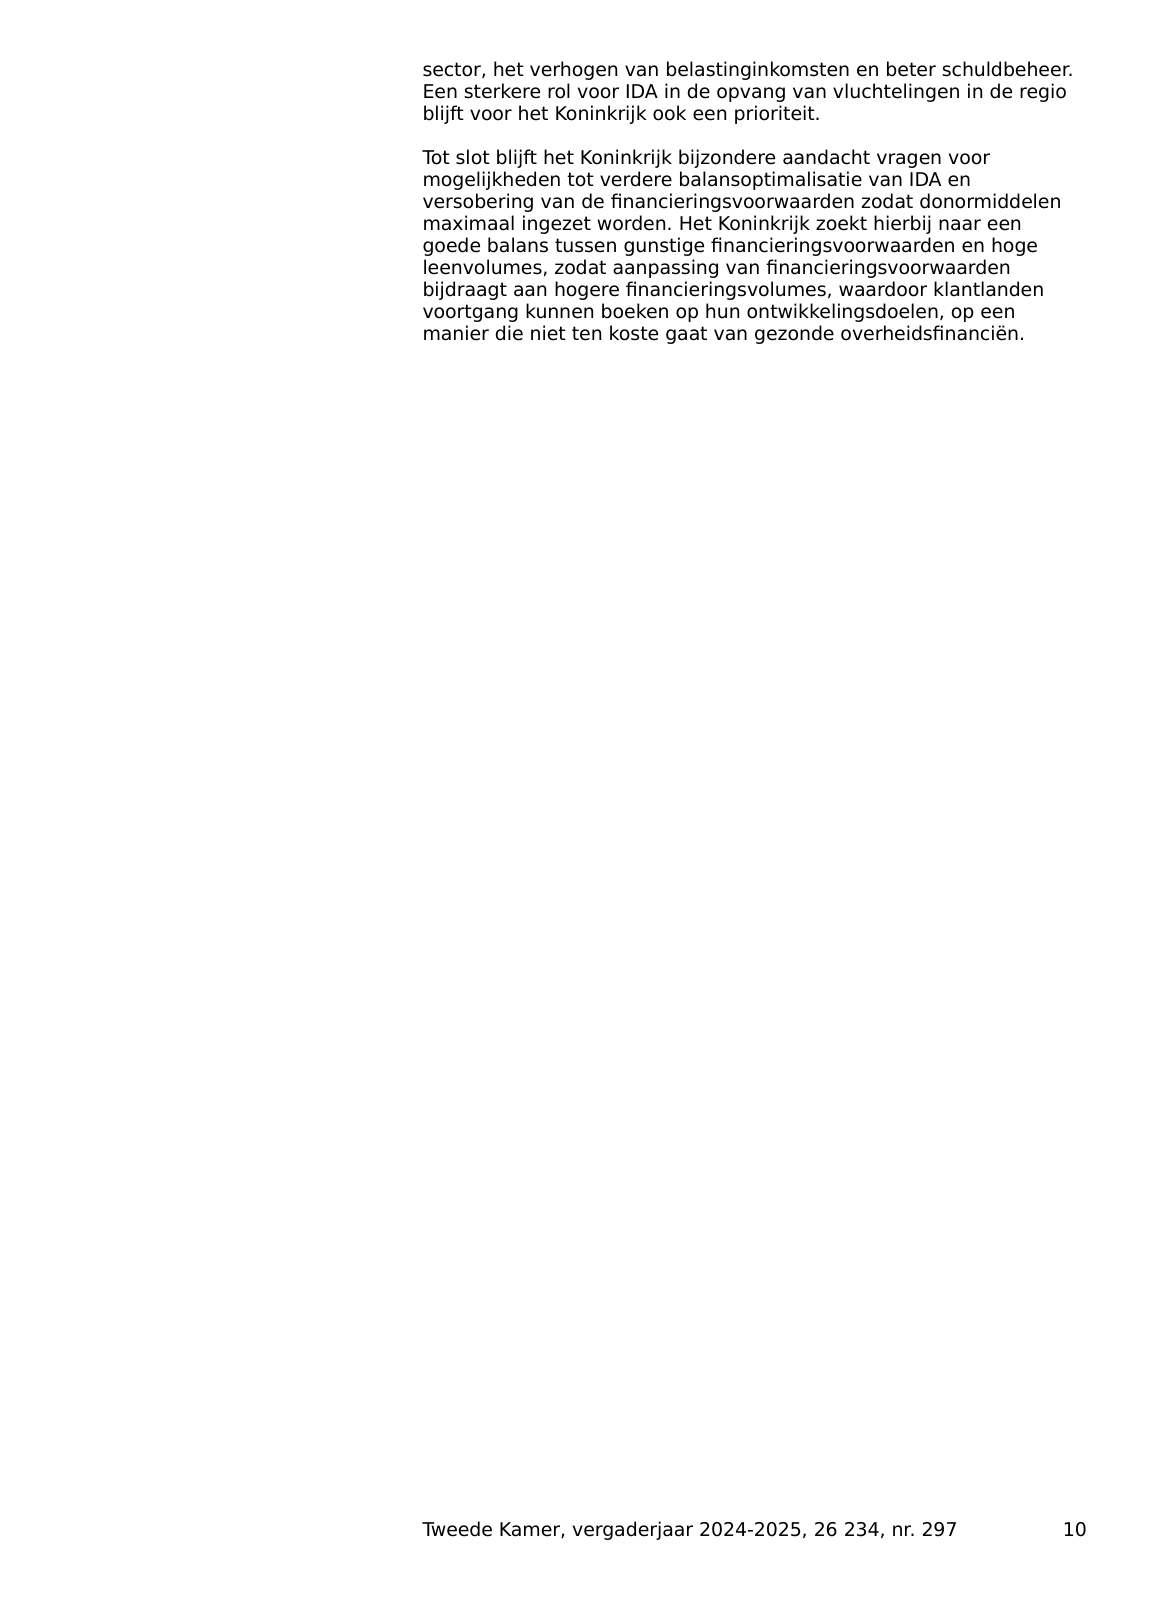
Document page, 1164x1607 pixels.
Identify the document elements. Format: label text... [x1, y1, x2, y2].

text Tot slot blijft het Koninkrijk bijzondere aandacht vragen voor mogelijkheden tot verdere balansoptimalisatie van IDA en versobering van de financieringsvoorwaarden zodat donormiddelen maximaal ingezet worden. Het Koninkrijk zoekt hierbij naar een goede balans tussen gunstige financieringsvoorwaarden en hoge leenvolumes, zodat aanpassing van financieringsvoorwaarden bijdraagt aan hogere financieringsvolumes, waardoor klantlanden voortgang kunnen boeken op hun ontwikkelingsdoelen, op een manier die niet ten koste gaat van gezonde overheidsfinanciën. [422, 147, 1087, 345]
text sector, het verhogen van belastinginkomsten en beter schuldbeheer. Een sterkere rol voor IDA in de opvang van vluchtelingen in de regio blijft voor het Koninkrijk ook een prioriteit. [422, 59, 1087, 125]
